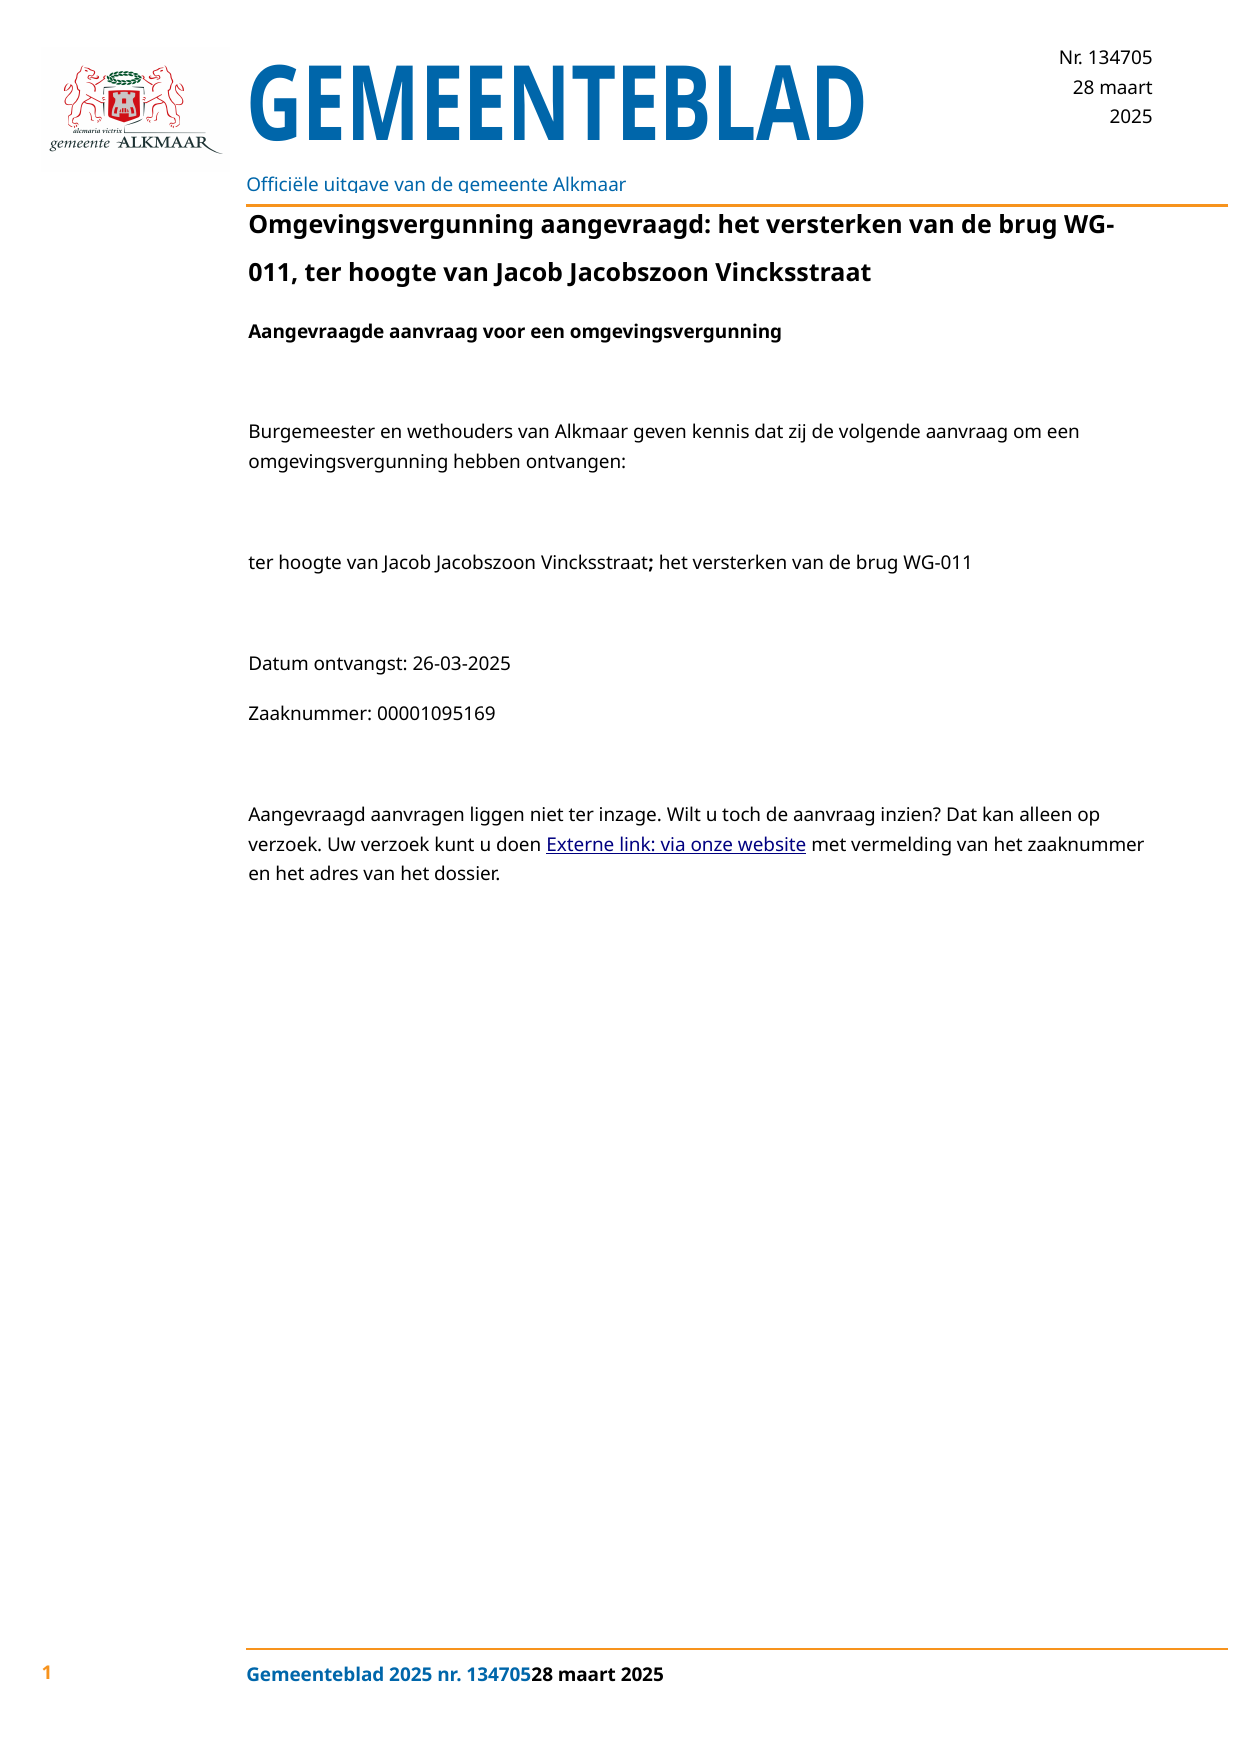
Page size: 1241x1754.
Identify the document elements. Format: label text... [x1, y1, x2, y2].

text Omgevingsvergunning aangevraagd: het versterken van de brug WG-011, ter hoogte van Jacob Jacobszoon Vincksstraat [248, 207, 1152, 288]
text Aangevraagd aanvragen liggen niet ter inzage. Wilt u toch de aanvraag inzien? Dat kan alleen op verzoek. Uw verzoek kunt u doen Externe link: via onze website met vermelding van het zaaknummer en het adres van het dossier. [248, 801, 1152, 886]
text Zaaknummer: 00001095169 [248, 700, 1152, 726]
text Burgemeester en wethouders van Alkmaar geven kennis dat zij de volgende aanvraag om een omgevingsvergunning hebben ontvangen: [248, 419, 1152, 474]
picture [41, 47, 231, 172]
text ter hoogte van Jacob Jacobszoon Vincksstraat; het versterken van de brug WG-011 [248, 549, 1152, 575]
text Aangevraagde aanvraag voor een omgevingsvergunning [248, 318, 1152, 344]
text Datum ontvangst: 26-03-2025 [248, 650, 1152, 676]
